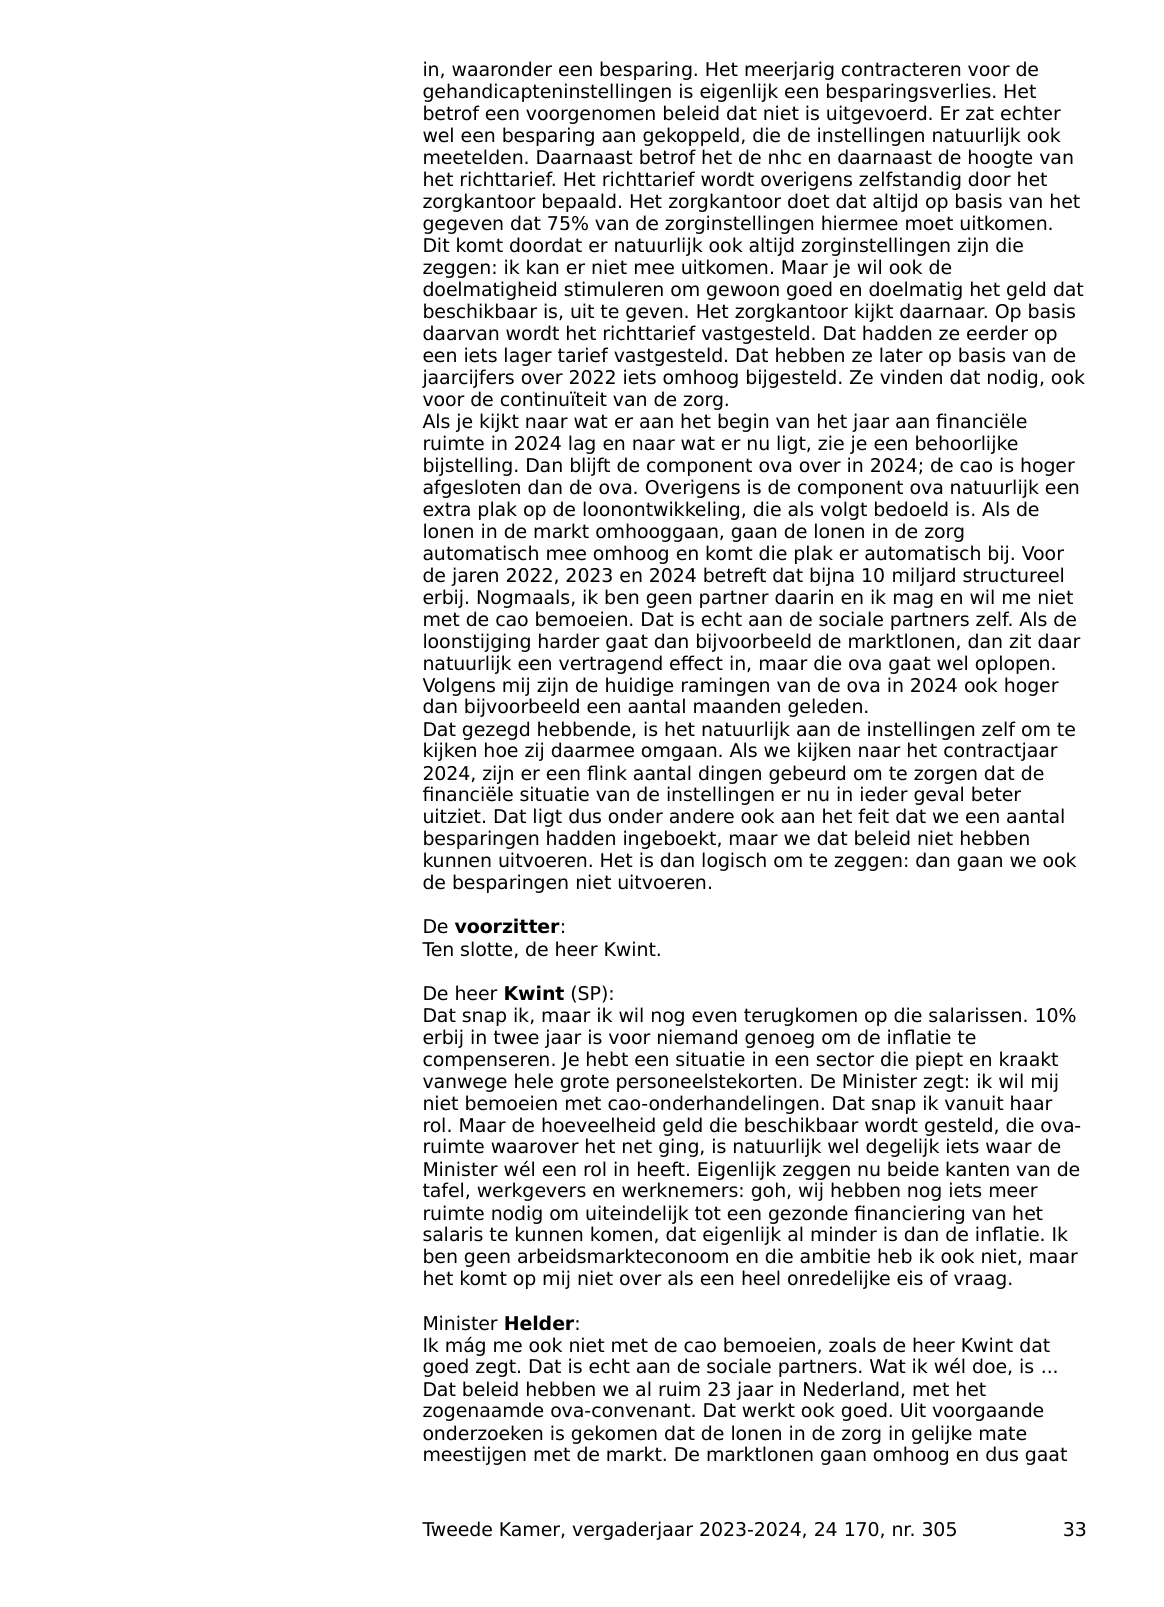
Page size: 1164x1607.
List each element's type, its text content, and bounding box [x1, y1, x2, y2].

text De voorzitter: [422, 916, 1087, 938]
text De heer Kwint (SP): [422, 983, 1087, 1004]
text Ten slotte, de heer Kwint. [422, 938, 1087, 960]
text Ik mág me ook niet met de cao bemoeien, zoals de heer Kwint dat goed zegt. Dat is echt aan de sociale partners. Wat ik wél doe, is ... Dat beleid hebben we al ruim 23 jaar in Nederland, met het zogenaamde ova-convenant. Dat werkt ook goed. Uit voorgaande onderzoeken is gekomen dat de lonen in de zorg in gelijke mate meestijgen met de markt. De marktlonen gaan omhoog en dus gaat [422, 1334, 1087, 1466]
text Dat gezegd hebbende, is het natuurlijk aan de instellingen zelf om te kijken hoe zij daarmee omgaan. Als we kijken naar het contractjaar 2024, zijn er een flink aantal dingen gebeurd om te zorgen dat de financiële situatie van de instellingen er nu in ieder geval beter uitziet. Dat ligt dus onder andere ook aan het feit dat we een aantal besparingen hadden ingeboekt, maar we dat beleid niet hebben kunnen uitvoeren. Het is dan logisch om te zeggen: dan gaan we ook de besparingen niet uitvoeren. [422, 718, 1087, 894]
text Als je kijkt naar wat er aan het begin van het jaar aan financiële ruimte in 2024 lag en naar wat er nu ligt, zie je een behoorlijke bijstelling. Dan blijft de component ova over in 2024; de cao is hoger afgesloten dan de ova. Overigens is de component ova natuurlijk een extra plak op de loonontwikkeling, die als volgt bedoeld is. Als de lonen in de markt omhooggaan, gaan de lonen in de zorg automatisch mee omhoog en komt die plak er automatisch bij. Voor de jaren 2022, 2023 en 2024 betreft dat bijna 10 miljard structureel erbij. Nogmaals, ik ben geen partner daarin en ik mag en wil me niet met de cao bemoeien. Dat is echt aan de sociale partners zelf. Als de loonstijging harder gaat dan bijvoorbeeld de marktlonen, dan zit daar natuurlijk een vertragend effect in, maar die ova gaat wel oplopen. Volgens mij zijn de huidige ramingen van de ova in 2024 ook hoger dan bijvoorbeeld een aantal maanden geleden. [422, 411, 1087, 718]
text Dat snap ik, maar ik wil nog even terugkomen op die salarissen. 10% erbij in twee jaar is voor niemand genoeg om de inflatie te compenseren. Je hebt een situatie in een sector die piept en kraakt vanwege hele grote personeelstekorten. De Minister zegt: ik wil mij niet bemoeien met cao-onderhandelingen. Dat snap ik vanuit haar rol. Maar de hoeveelheid geld die beschikbaar wordt gesteld, die ova-ruimte waarover het net ging, is natuurlijk wel degelijk iets waar de Minister wél een rol in heeft. Eigenlijk zeggen nu beide kanten van de tafel, werkgevers en werknemers: goh, wij hebben nog iets meer ruimte nodig om uiteindelijk tot een gezonde financiering van het salaris te kunnen komen, dat eigenlijk al minder is dan de inflatie. Ik ben geen arbeidsmarkteconoom en die ambitie heb ik ook niet, maar het komt op mij niet over als een heel onredelijke eis of vraag. [422, 1004, 1087, 1290]
text in, waaronder een besparing. Het meerjarig contracteren voor de gehandicapteninstellingen is eigenlijk een besparingsverlies. Het betrof een voorgenomen beleid dat niet is uitgevoerd. Er zat echter wel een besparing aan gekoppeld, die de instellingen natuurlijk ook meetelden. Daarnaast betrof het de nhc en daarnaast de hoogte van het richttarief. Het richttarief wordt overigens zelfstandig door het zorgkantoor bepaald. Het zorgkantoor doet dat altijd op basis van het gegeven dat 75% van de zorginstellingen hiermee moet uitkomen. Dit komt doordat er natuurlijk ook altijd zorginstellingen zijn die zeggen: ik kan er niet mee uitkomen. Maar je wil ook de doelmatigheid stimuleren om gewoon goed en doelmatig het geld dat beschikbaar is, uit te geven. Het zorgkantoor kijkt daarnaar. Op basis daarvan wordt het richttarief vastgesteld. Dat hadden ze eerder op een iets lager tarief vastgesteld. Dat hebben ze later op basis van de jaarcijfers over 2022 iets omhoog bijgesteld. Ze vinden dat nodig, ook voor de continuïteit van de zorg. [422, 59, 1087, 411]
text Minister Helder: [422, 1312, 1087, 1334]
